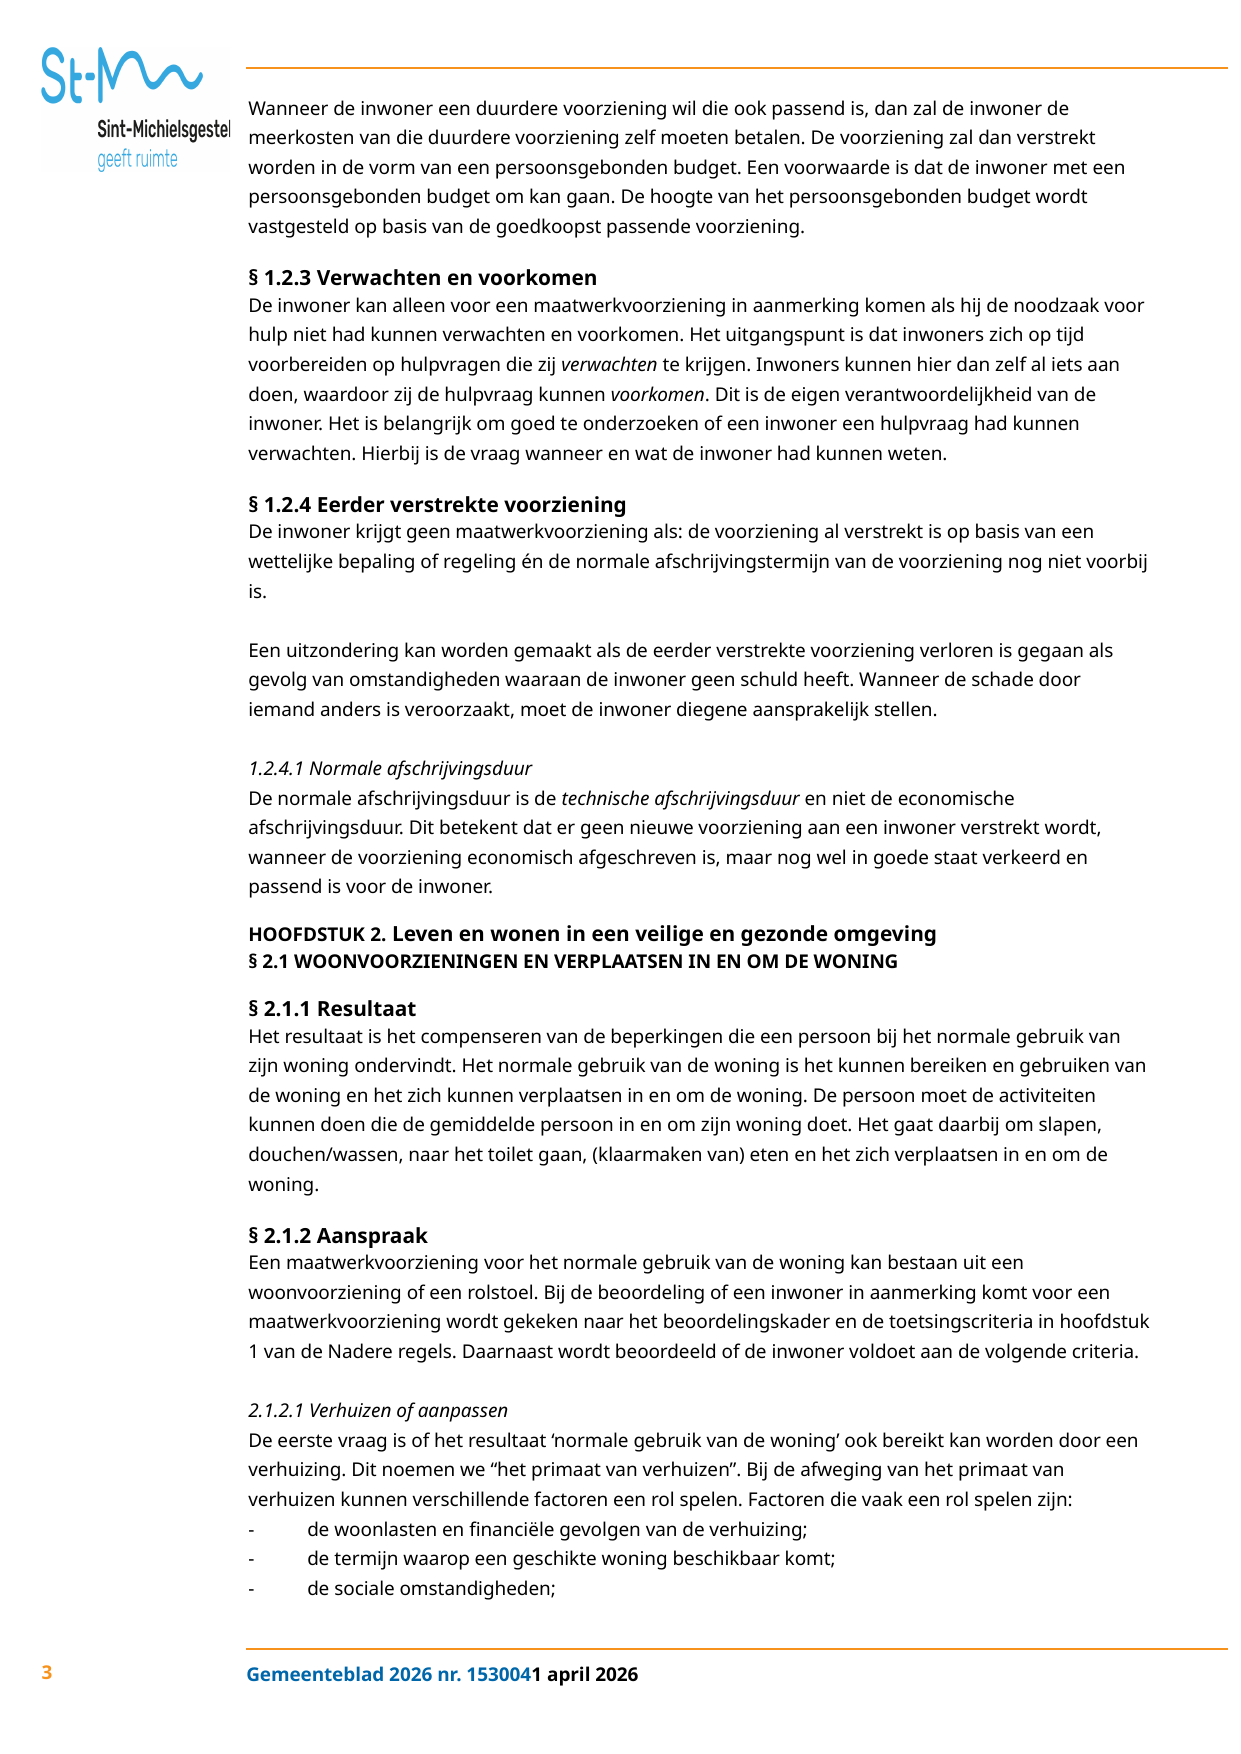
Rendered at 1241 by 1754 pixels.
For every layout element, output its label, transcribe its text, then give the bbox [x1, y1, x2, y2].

text 2.1.2.1 Verhuizen of aanpassen [248, 1397, 1152, 1423]
text Wanneer de inwoner een duurdere voorziening wil die ook passend is, dan zal de inwoner de meerkosten van die duurdere voorziening zelf moeten betalen. De voorziening zal dan verstrekt worden in de vorm van een persoonsgebonden budget. Een voorwaarde is dat de inwoner met een persoonsgebonden budget om kan gaan. De hoogte van het persoonsgebonden budget wordt vastgesteld op basis van de goedkoopst passende voorziening. [248, 95, 1152, 239]
text De normale afschrijvingsduur is de technische afschrijvingsduur en niet de economische afschrijvingsduur. Dit betekent dat er geen nieuwe voorziening aan een inwoner verstrekt wordt, wanneer de voorziening economisch afgeschreven is, maar nog wel in goede staat verkeerd en passend is voor de inwoner. [248, 785, 1152, 899]
list de woonlasten en financiële gevolgen van de verhuizing; [248, 1516, 1152, 1542]
text § 2.1 WOONVOORZIENINGEN EN VERPLAATSEN IN EN OM DE WONING [248, 948, 1152, 973]
list de sociale omstandigheden; [248, 1575, 1152, 1601]
text HOOFDSTUK 2. Leven en wonen in een veilige en gezonde omgeving [248, 919, 1152, 948]
text § 2.1.2 Aanspraak [248, 1221, 1152, 1249]
text Een maatwerkvoorziening voor het normale gebruik van de woning kan bestaan uit een woonvoorziening of een rolstoel. Bij de beoordeling of een inwoner in aanmerking komt voor een maatwerkvoorziening wordt gekeken naar het beoordelingskader en de toetsingscriteria in hoofdstuk 1 van de Nadere regels. Daarnaast wordt beoordeeld of de inwoner voldoet aan de volgende criteria. [248, 1249, 1152, 1364]
text § 2.1.1 Resultaat [248, 994, 1152, 1023]
text De inwoner krijgt geen maatwerkvoorziening als: de voorziening al verstrekt is op basis van een wettelijke bepaling of regeling én de normale afschrijvingstermijn van de voorziening nog niet voorbij is. [248, 519, 1152, 604]
list de termijn waarop een geschikte woning beschikbaar komt; [248, 1545, 1152, 1571]
text § 1.2.3 Verwachten en voorkomen [248, 263, 1152, 292]
text De eerste vraag is of het resultaat ‘normale gebruik van de woning’ ook bereikt kan worden door een verhuizing. Dit noemen we “het primaat van verhuizen”. Bij de afweging van het primaat van verhuizen kunnen verschillende factoren een rol spelen. Factoren die vaak een rol spelen zijn: [248, 1427, 1152, 1512]
text Een uitzondering kan worden gemaakt als de eerder verstrekte voorziening verloren is gegaan als gevolg van omstandigheden waaraan de inwoner geen schuld heeft. Wanneer de schade door iemand anders is veroorzaakt, moet de inwoner diegene aansprakelijk stellen. [248, 637, 1152, 722]
picture [41, 47, 231, 172]
text De inwoner kan alleen voor een maatwerkvoorziening in aanmerking komen als hij de noodzaak voor hulp niet had kunnen verwachten en voorkomen. Het uitgangspunt is dat inwoners zich op tijd voorbereiden op hulpvragen die zij verwachten te krijgen. Inwoners kunnen hier dan zelf al iets aan doen, waardoor zij de hulpvraag kunnen voorkomen. Dit is de eigen verantwoordelijkheid van de inwoner. Het is belangrijk om goed te onderzoeken of een inwoner een hulpvraag had kunnen verwachten. Hierbij is de vraag wanneer en wat de inwoner had kunnen weten. [248, 292, 1152, 466]
text Het resultaat is het compenseren van de beperkingen die een persoon bij het normale gebruik van zijn woning ondervindt. Het normale gebruik van de woning is het kunnen bereiken en gebruiken van de woning en het zich kunnen verplaatsen in en om de woning. De persoon moet de activiteiten kunnen doen die de gemiddelde persoon in en om zijn woning doet. Het gaat daarbij om slapen, douchen/wassen, naar het toilet gaan, (klaarmaken van) eten en het zich verplaatsen in en om de woning. [248, 1023, 1152, 1196]
text § 1.2.4 Eerder verstrekte voorziening [248, 490, 1152, 519]
text 1.2.4.1 Normale afschrijvingsduur [248, 755, 1152, 781]
